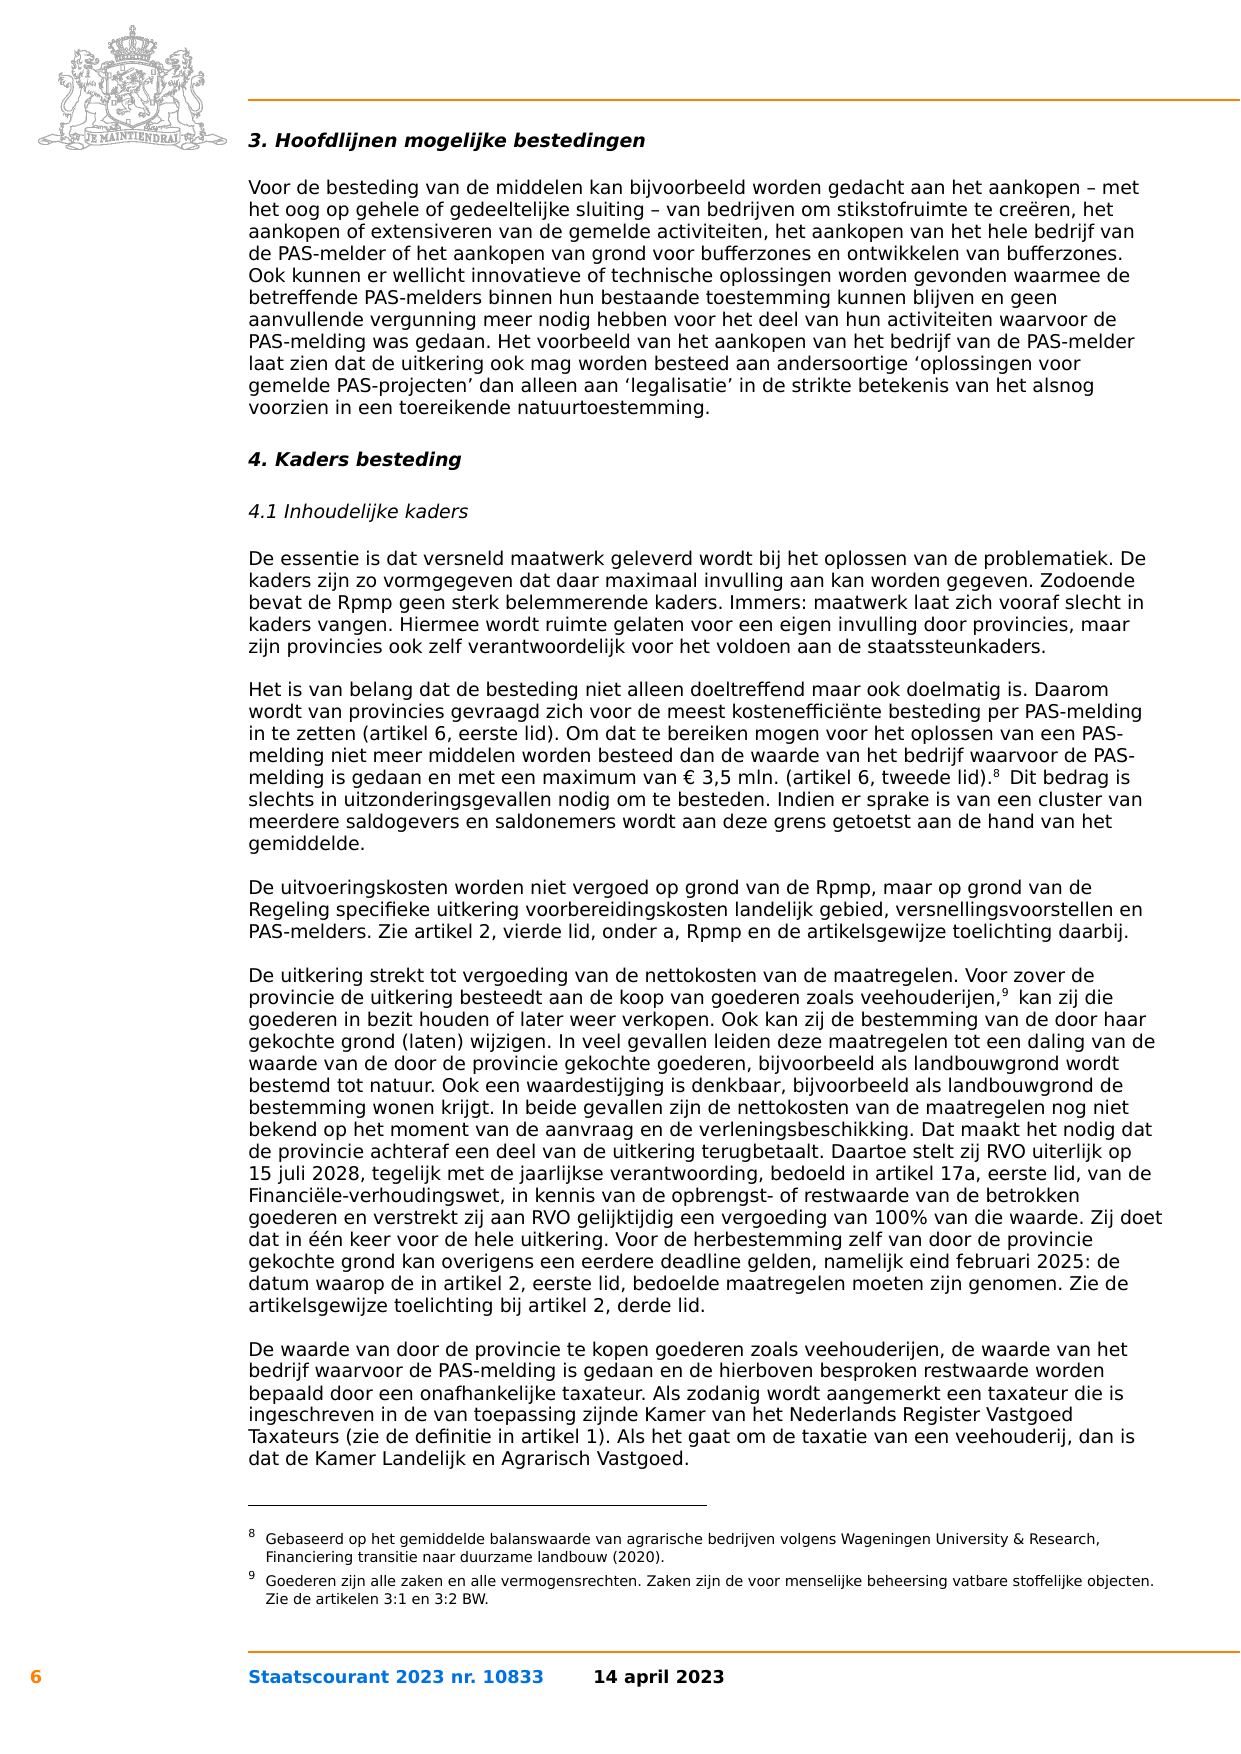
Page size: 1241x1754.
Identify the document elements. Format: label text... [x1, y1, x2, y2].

text De waarde van door de provincie te kopen goederen zoals veehouderijen, de waarde van het bedrijf waarvoor de PAS-melding is gedaan en de hierboven besproken restwaarde worden bepaald door een onafhankelijke taxateur. Als zodanig wordt aangemerkt een taxateur die is ingeschreven in de van toepassing zijnde Kamer van het Nederlands Register Vastgoed Taxateurs (zie de definitie in artikel 1). Als het gaat om de taxatie van een veehouderij, dan is dat de Kamer Landelijk en Agrarisch Vastgoed. [248, 1338, 1163, 1470]
subtitle 4.1 Inhoudelijke kaders [248, 501, 1163, 523]
text Het is van belang dat de besteding niet alleen doeltreffend maar ook doelmatig is. Daarom wordt van provincies gevraagd zich voor de meest kostenefficiënte besteding per PAS-melding in te zetten (artikel 6, eerste lid). Om dat te bereiken mogen voor het oplossen van een PAS-melding niet meer middelen worden besteed dan de waarde van het bedrijf waarvoor de PAS-melding is gedaan en met een maximum van € 3,5 mln. (artikel 6, tweede lid). Dit bedrag is slechts in uitzonderingsgevallen nodig om te besteden. Indien er sprake is van een cluster van meerdere saldogevers en saldonemers wordt aan deze grens getoetst aan de hand van het gemiddelde. [248, 679, 1163, 855]
text Voor de besteding van de middelen kan bijvoorbeeld worden gedacht aan het aankopen – met het oog op gehele of gedeeltelijke sluiting – van bedrijven om stikstofruimte te creëren, het aankopen of extensiveren van de gemelde activiteiten, het aankopen van het hele bedrijf van de PAS-melder of het aankopen van grond voor bufferzones en ontwikkelen van bufferzones. Ook kunnen er wellicht innovatieve of technische oplossingen worden gevonden waarmee de betreffende PAS-melders binnen hun bestaande toestemming kunnen blijven en geen aanvullende vergunning meer nodig hebben voor het deel van hun activiteiten waarvoor de PAS-melding was gedaan. Het voorbeeld van het aankopen van het bedrijf van de PAS-melder laat zien dat de uitkering ook mag worden besteed aan andersoortige ‘oplossingen voor gemelde PAS-projecten’ dan alleen aan ‘legalisatie’ in de strikte betekenis van het alsnog voorzien in een toereikende natuurtoestemming. [248, 177, 1163, 419]
text De uitkering strekt tot vergoeding van de nettokosten van de maatregelen. Voor zover de provincie de uitkering besteedt aan de koop van goederen zoals veehouderijen, kan zij die goederen in bezit houden of later weer verkopen. Ook kan zij de bestemming van de door haar gekochte grond (laten) wijzigen. In veel gevallen leiden deze maatregelen tot een daling van de waarde van de door de provincie gekochte goederen, bijvoorbeeld als landbouwgrond wordt bestemd tot natuur. Ook een waardestijging is denkbaar, bijvoorbeeld als landbouwgrond de bestemming wonen krijgt. In beide gevallen zijn de nettokosten van de maatregelen nog niet bekend op het moment van de aanvraag en de verleningsbeschikking. Dat maakt het nodig dat de provincie achteraf een deel van de uitkering terugbetaalt. Daartoe stelt zij RVO uiterlijk op 15 juli 2028, tegelijk met de jaarlijkse verantwoording, bedoeld in artikel 17a, eerste lid, van de Financiële-verhoudingswet, in kennis van de opbrengst- of restwaarde van de betrokken goederen en verstrekt zij aan RVO gelijktijdig een vergoeding van 100% van die waarde. Zij doet dat in één keer voor de hele uitkering. Voor de herbestemming zelf van door de provincie gekochte grond kan overigens een eerdere deadline gelden, namelijk eind februari 2025: de datum waarop de in artikel 2, eerste lid, bedoelde maatregelen moeten zijn genomen. Zie de artikelsgewijze toelichting bij artikel 2, derde lid. [248, 965, 1163, 1317]
picture [38, 25, 227, 150]
subtitle 3. Hoofdlijnen mogelijke bestedingen [248, 130, 1163, 152]
text Gebaseerd op het gemiddelde balanswaarde van agrarische bedrijven volgens Wageningen University & Research, Financiering transitie naar duurzame landbouw (2020). [248, 1527, 1163, 1566]
text De uitvoeringskosten worden niet vergoed op grond van de Rpmp, maar op grond van de Regeling specifieke uitkering voorbereidingskosten landelijk gebied, versnellingsvoorstellen en PAS-melders. Zie artikel 2, vierde lid, onder a, Rpmp en de artikelsgewijze toelichting daarbij. [248, 877, 1163, 943]
text De essentie is dat versneld maatwerk geleverd wordt bij het oplossen van de problematiek. De kaders zijn zo vormgegeven dat daar maximaal invulling aan kan worden gegeven. Zodoende bevat de Rpmp geen sterk belemmerende kaders. Immers: maatwerk laat zich vooraf slecht in kaders vangen. Hiermee wordt ruimte gelaten voor een eigen invulling door provincies, maar zijn provincies ook zelf verantwoordelijk voor het voldoen aan de staatssteunkaders. [248, 548, 1163, 657]
text Goederen zijn alle zaken en alle vermogensrechten. Zaken zijn de voor menselijke beheersing vatbare stoffelijke objecten. Zie de artikelen 3:1 en 3:2 BW. [248, 1569, 1163, 1608]
subtitle 4. Kaders besteding [248, 449, 1163, 471]
